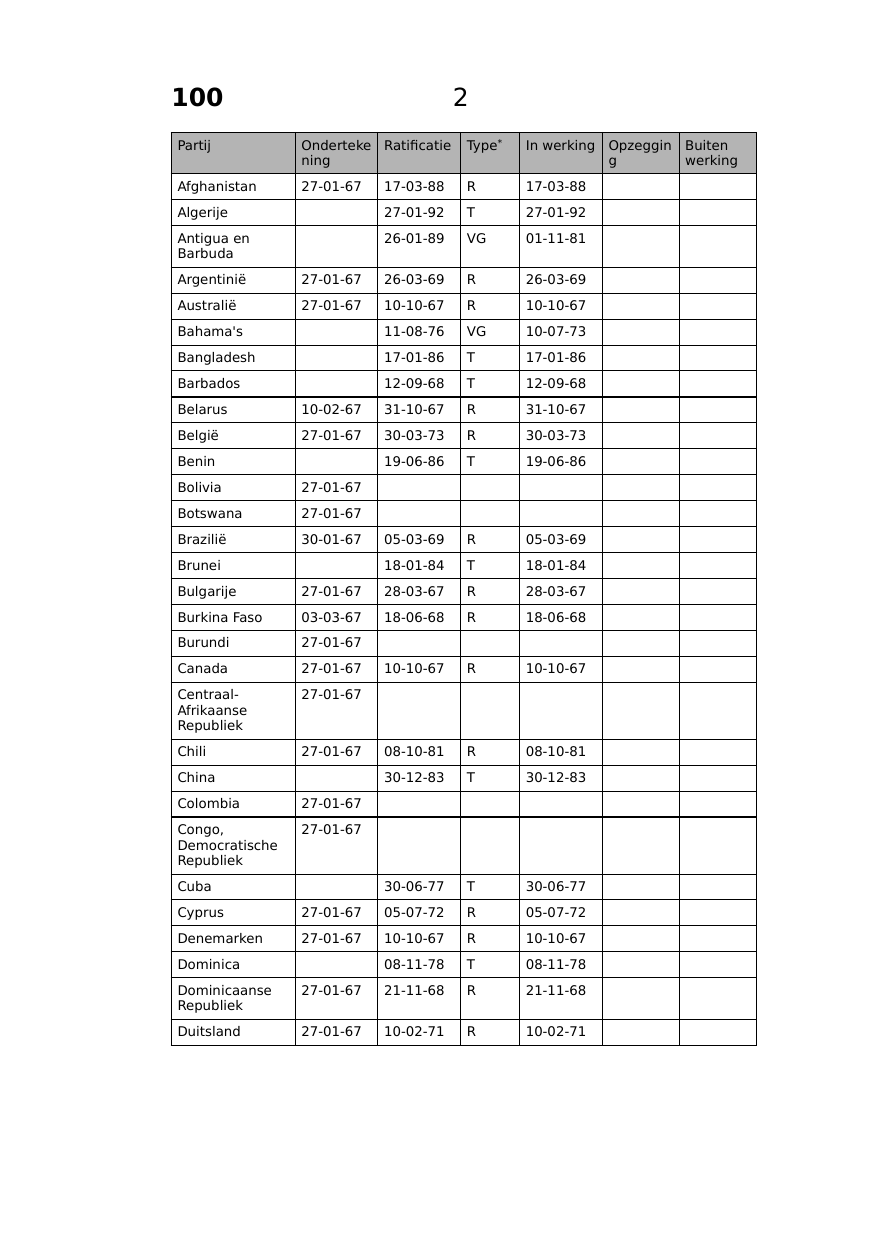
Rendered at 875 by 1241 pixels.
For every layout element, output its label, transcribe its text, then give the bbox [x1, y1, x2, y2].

table_cell [603, 475, 679, 500]
table_header Ondertekening [296, 133, 377, 173]
table_cell België [172, 423, 295, 448]
table_cell 19-06-86 [520, 449, 602, 474]
table_cell 08-11-78 [520, 952, 602, 977]
table_cell [603, 926, 679, 951]
table_cell [603, 631, 679, 656]
table_cell [520, 683, 602, 739]
table_cell [296, 875, 377, 899]
table_cell [603, 268, 679, 293]
table_cell [461, 792, 519, 816]
table_cell 10-10-67 [378, 294, 460, 318]
table_cell [603, 320, 679, 344]
table_cell 08-10-81 [378, 740, 460, 764]
table_cell [680, 501, 756, 526]
table_cell [461, 818, 519, 873]
table_cell [296, 449, 377, 474]
table_cell 27-01-67 [296, 926, 377, 951]
table_cell [520, 792, 602, 816]
table_cell [296, 200, 377, 225]
table_cell 27-01-92 [378, 200, 460, 225]
table_cell [603, 900, 679, 925]
table_cell [680, 320, 756, 344]
table_cell 30-12-83 [378, 766, 460, 791]
table_cell Belarus [172, 398, 295, 422]
table_cell Cuba [172, 875, 295, 899]
table_cell [680, 475, 756, 500]
table_cell R [461, 527, 519, 552]
table_cell [296, 952, 377, 977]
table_cell R [461, 657, 519, 682]
table_header In werking [520, 133, 602, 173]
table_cell Afghanistan [172, 174, 295, 199]
table_cell R [461, 294, 519, 318]
table_cell 10-10-67 [520, 657, 602, 682]
table_cell [680, 605, 756, 630]
table_cell [296, 226, 377, 267]
table_cell Australië [172, 294, 295, 318]
table_cell Barbados [172, 371, 295, 396]
table_cell Burundi [172, 631, 295, 656]
table_cell [603, 346, 679, 370]
table_cell T [461, 875, 519, 899]
table_cell 30-06-77 [378, 875, 460, 899]
table_cell [603, 657, 679, 682]
table_cell 08-10-81 [520, 740, 602, 764]
table_cell [296, 320, 377, 344]
table_cell R [461, 740, 519, 764]
table_cell 30-06-77 [520, 875, 602, 899]
table_cell 10-10-67 [378, 657, 460, 682]
table_cell 05-07-72 [520, 900, 602, 925]
table_cell 31-10-67 [378, 398, 460, 422]
table_cell T [461, 346, 519, 370]
table_cell [603, 398, 679, 422]
table_cell [603, 294, 679, 318]
table_cell [603, 226, 679, 267]
table_cell 12-09-68 [378, 371, 460, 396]
table_cell R [461, 423, 519, 448]
table_cell 27-01-67 [296, 423, 377, 448]
table_cell 11-08-76 [378, 320, 460, 344]
table_cell 01-11-81 [520, 226, 602, 267]
table_header Partij [172, 133, 295, 173]
table_cell Dominica [172, 952, 295, 977]
table_cell 26-01-89 [378, 226, 460, 267]
table_cell T [461, 766, 519, 791]
table_cell 10-02-71 [520, 1020, 602, 1044]
table_cell 30-03-73 [520, 423, 602, 448]
table_cell Duitsland [172, 1020, 295, 1044]
table_cell [680, 371, 756, 396]
table_cell Denemarken [172, 926, 295, 951]
table_cell [680, 449, 756, 474]
table_cell [378, 683, 460, 739]
table_cell [680, 527, 756, 552]
table_cell [603, 527, 679, 552]
table_cell Cyprus [172, 900, 295, 925]
table_cell 17-03-88 [520, 174, 602, 199]
table_cell [603, 579, 679, 604]
table_cell [603, 1020, 679, 1044]
table_cell [680, 818, 756, 873]
table_cell [296, 553, 377, 578]
table_cell 30-01-67 [296, 527, 377, 552]
table_cell R [461, 605, 519, 630]
table_cell VG [461, 226, 519, 267]
table_cell [603, 952, 679, 977]
table_cell 27-01-67 [296, 174, 377, 199]
table_cell [520, 475, 602, 500]
table_cell [603, 605, 679, 630]
table_cell 27-01-67 [296, 818, 377, 873]
table_cell [520, 631, 602, 656]
table_cell [680, 346, 756, 370]
table_cell 21-11-68 [520, 978, 602, 1019]
table_cell 27-01-67 [296, 1020, 377, 1044]
table_cell [603, 553, 679, 578]
table_cell 10-02-71 [378, 1020, 460, 1044]
table_cell [461, 683, 519, 739]
table_cell R [461, 900, 519, 925]
table_cell [603, 740, 679, 764]
table_cell Burkina Faso [172, 605, 295, 630]
table_cell [378, 818, 460, 873]
table_cell T [461, 952, 519, 977]
table_cell [680, 740, 756, 764]
table_cell 10-10-67 [520, 294, 602, 318]
table_cell T [461, 449, 519, 474]
table_cell 17-03-88 [378, 174, 460, 199]
table_cell T [461, 200, 519, 225]
table_cell [603, 501, 679, 526]
table_cell [680, 631, 756, 656]
table_cell [378, 631, 460, 656]
table_cell [603, 978, 679, 1019]
table_cell [680, 268, 756, 293]
table_cell R [461, 398, 519, 422]
table_cell 27-01-92 [520, 200, 602, 225]
table_cell 27-01-67 [296, 900, 377, 925]
table_cell [680, 294, 756, 318]
table_cell T [461, 553, 519, 578]
table_cell [603, 200, 679, 225]
table_cell 27-01-67 [296, 631, 377, 656]
table_cell 03-03-67 [296, 605, 377, 630]
table_cell [296, 346, 377, 370]
table_cell R [461, 978, 519, 1019]
table_cell Centraal-Afrikaanse Republiek [172, 683, 295, 739]
table_cell [680, 657, 756, 682]
table_cell [378, 792, 460, 816]
table_cell 27-01-67 [296, 268, 377, 293]
table_cell R [461, 268, 519, 293]
table_cell [378, 501, 460, 526]
table_cell [461, 631, 519, 656]
table_cell 18-06-68 [520, 605, 602, 630]
table_cell [520, 818, 602, 873]
table_cell 27-01-67 [296, 740, 377, 764]
table_cell 27-01-67 [296, 978, 377, 1019]
table_cell [378, 475, 460, 500]
table_cell 27-01-67 [296, 475, 377, 500]
table_cell [680, 398, 756, 422]
table_cell [603, 792, 679, 816]
table_cell Bahama's [172, 320, 295, 344]
table_header Opzegging [603, 133, 679, 173]
table_cell R [461, 174, 519, 199]
table_cell [603, 766, 679, 791]
table_cell Colombia [172, 792, 295, 816]
table_cell 08-11-78 [378, 952, 460, 977]
table_cell [680, 952, 756, 977]
table_cell [603, 875, 679, 899]
table_cell Brunei [172, 553, 295, 578]
table_cell Benin [172, 449, 295, 474]
table_cell [680, 1020, 756, 1044]
table_cell R [461, 579, 519, 604]
table_cell Dominicaanse Republiek [172, 978, 295, 1019]
table_cell 17-01-86 [520, 346, 602, 370]
table_cell [680, 792, 756, 816]
table_cell Antigua en Barbuda [172, 226, 295, 267]
table_cell 17-01-86 [378, 346, 460, 370]
table_cell Bulgarije [172, 579, 295, 604]
table_cell [603, 683, 679, 739]
table_cell [603, 818, 679, 873]
table_cell Bolivia [172, 475, 295, 500]
table_cell 30-12-83 [520, 766, 602, 791]
table_cell R [461, 1020, 519, 1044]
table_cell 27-01-67 [296, 657, 377, 682]
table_cell 21-11-68 [378, 978, 460, 1019]
table_cell [680, 766, 756, 791]
table_cell [603, 449, 679, 474]
table_cell Canada [172, 657, 295, 682]
table_header Type* [461, 133, 519, 173]
table_cell Algerije [172, 200, 295, 225]
table_cell [603, 371, 679, 396]
table_cell 27-01-67 [296, 294, 377, 318]
table_cell 18-06-68 [378, 605, 460, 630]
table_cell [296, 766, 377, 791]
table_cell 10-02-67 [296, 398, 377, 422]
table_cell 27-01-67 [296, 579, 377, 604]
table_cell VG [461, 320, 519, 344]
table_cell [520, 501, 602, 526]
table_cell 10-10-67 [520, 926, 602, 951]
table_cell Argentinië [172, 268, 295, 293]
table_cell 30-03-73 [378, 423, 460, 448]
table_cell 05-03-69 [378, 527, 460, 552]
table_cell 19-06-86 [378, 449, 460, 474]
table_cell [680, 900, 756, 925]
table_cell China [172, 766, 295, 791]
table_cell [680, 875, 756, 899]
table_cell Chili [172, 740, 295, 764]
table_cell [296, 371, 377, 396]
table_cell 27-01-67 [296, 501, 377, 526]
table_cell [680, 174, 756, 199]
table_cell 27-01-67 [296, 792, 377, 816]
table_cell 18-01-84 [378, 553, 460, 578]
table_cell [680, 579, 756, 604]
table_cell 05-07-72 [378, 900, 460, 925]
table_cell 18-01-84 [520, 553, 602, 578]
table_cell [680, 200, 756, 225]
table_header Buiten werking [680, 133, 756, 173]
table_cell 10-07-73 [520, 320, 602, 344]
table_cell [461, 475, 519, 500]
table_cell 05-03-69 [520, 527, 602, 552]
table_cell R [461, 926, 519, 951]
table_cell [680, 226, 756, 267]
table_header Ratificatie [378, 133, 460, 173]
table_cell 10-10-67 [378, 926, 460, 951]
table_cell [680, 423, 756, 448]
table_cell 26-03-69 [378, 268, 460, 293]
table_cell [603, 423, 679, 448]
table_cell 27-01-67 [296, 683, 377, 739]
table_cell Bangladesh [172, 346, 295, 370]
table_cell 28-03-67 [520, 579, 602, 604]
table_cell [603, 174, 679, 199]
table_cell Congo, Democratische Republiek [172, 818, 295, 873]
table_cell [680, 553, 756, 578]
table_cell T [461, 371, 519, 396]
table_cell 12-09-68 [520, 371, 602, 396]
table_cell 28-03-67 [378, 579, 460, 604]
table_cell [680, 683, 756, 739]
table_cell [680, 978, 756, 1019]
table_cell [461, 501, 519, 526]
table_cell Botswana [172, 501, 295, 526]
table_cell 26-03-69 [520, 268, 602, 293]
table_cell 31-10-67 [520, 398, 602, 422]
table_cell [680, 926, 756, 951]
table_cell Brazilië [172, 527, 295, 552]
